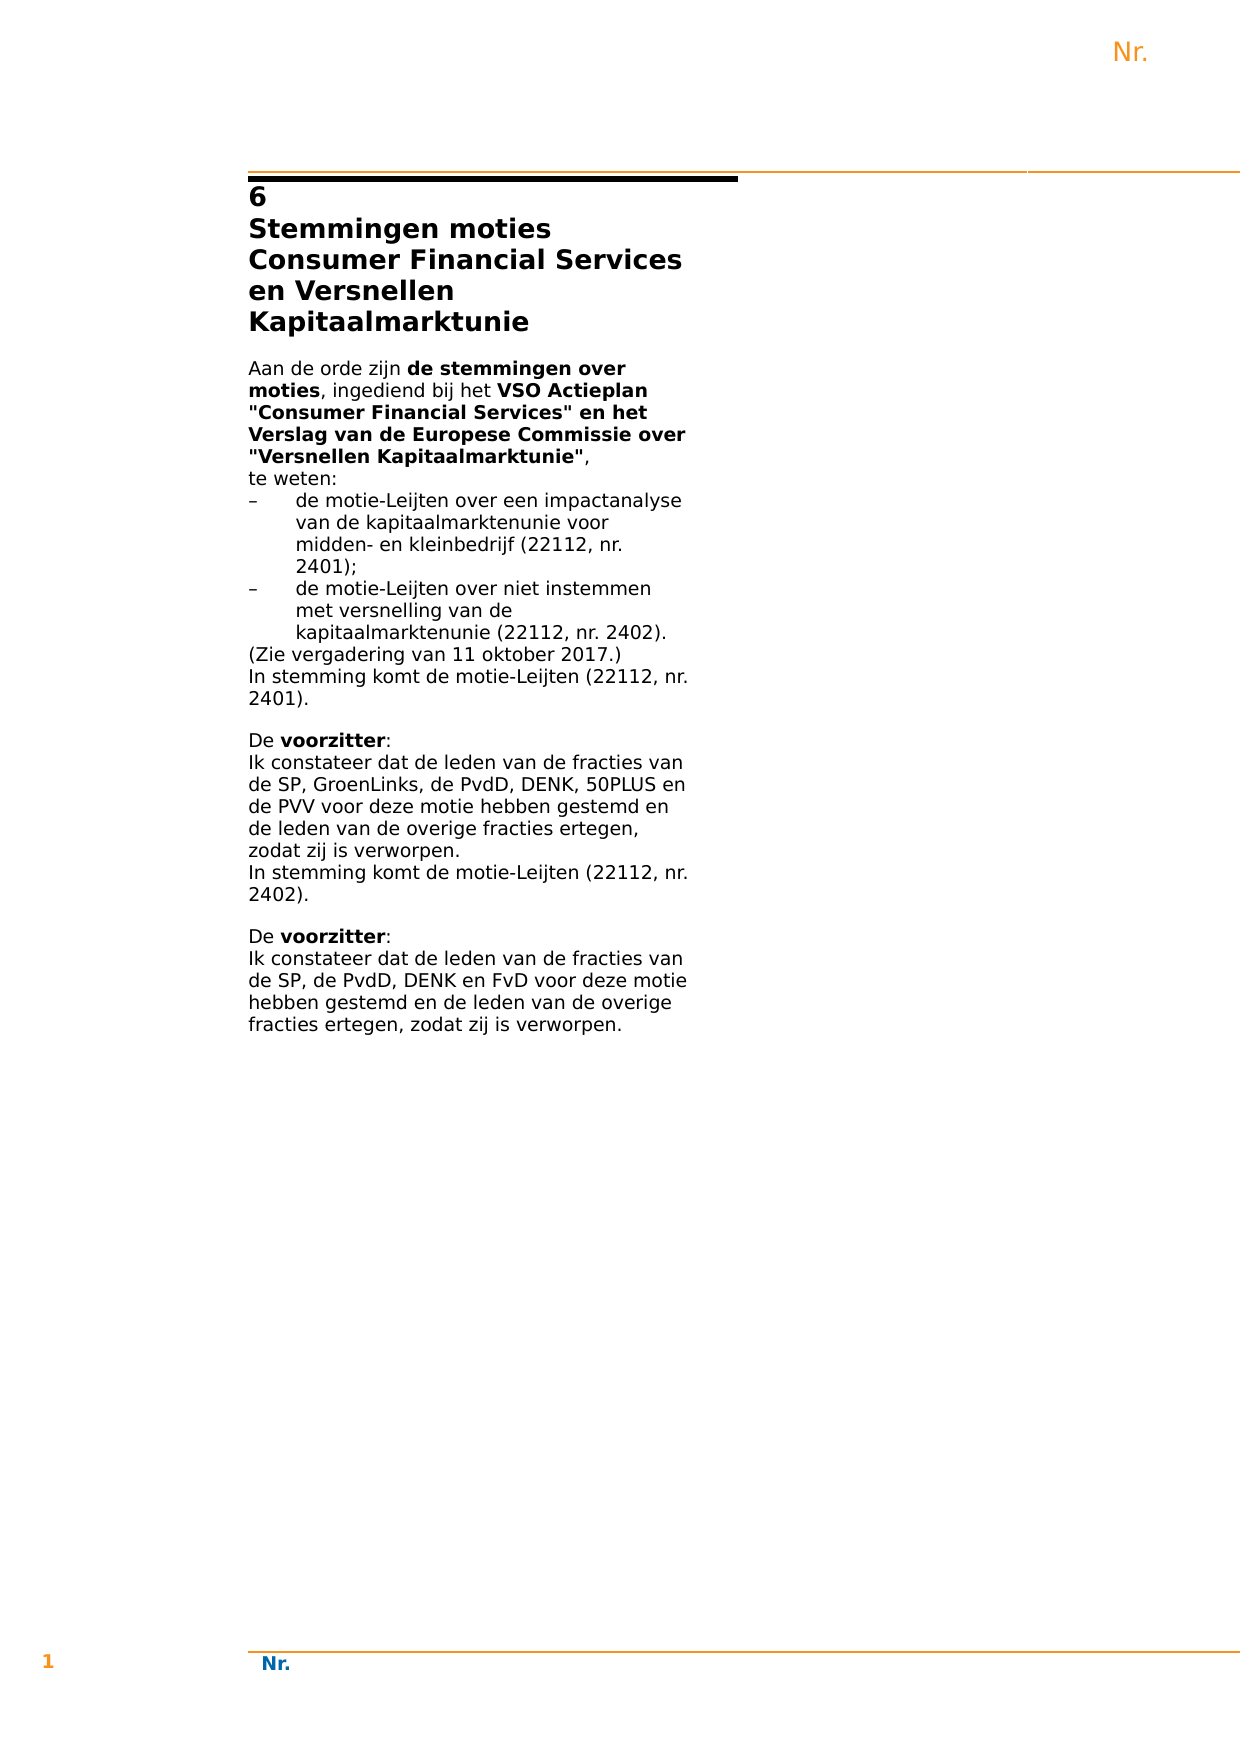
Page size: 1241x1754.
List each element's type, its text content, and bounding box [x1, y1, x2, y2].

text De voorzitter: [248, 926, 691, 948]
list de motie-Leijten over niet instemmen met versnelling van de kapitaalmarktenunie (22112, nr. 2402). [248, 578, 691, 644]
text (Zie vergadering van 11 oktober 2017.) [248, 644, 691, 666]
list de motie-Leijten over een impactanalyse van de kapitaalmarktenunie voor midden- en kleinbedrijf (22112, nr. 2401); [248, 490, 691, 578]
text De voorzitter: [248, 730, 691, 752]
text Ik constateer dat de leden van de fracties van de SP, de PvdD, DENK en FvD voor deze motie hebben gestemd en de leden van de overige fracties ertegen, zodat zij is verworpen. [248, 948, 691, 1036]
text In stemming komt de motie-Leijten (22112, nr. 2402). [248, 862, 691, 906]
text In stemming komt de motie-Leijten (22112, nr. 2401). [248, 666, 691, 710]
text Aan de orde zijn de stemmingen over moties, ingediend bij het VSO Actieplan "Consumer Financial Services" en het Verslag van de Europese Commissie over "Versnellen Kapitaalmarktunie", [248, 358, 691, 468]
text te weten: [248, 468, 691, 490]
title 6 Stemmingen moties Consumer Financial Services en Versnellen Kapitaalmarktunie [248, 182, 691, 338]
text Ik constateer dat de leden van de fracties van de SP, GroenLinks, de PvdD, DENK, 50PLUS en de PVV voor deze motie hebben gestemd en de leden van de overige fracties ertegen, zodat zij is verworpen. [248, 752, 691, 862]
